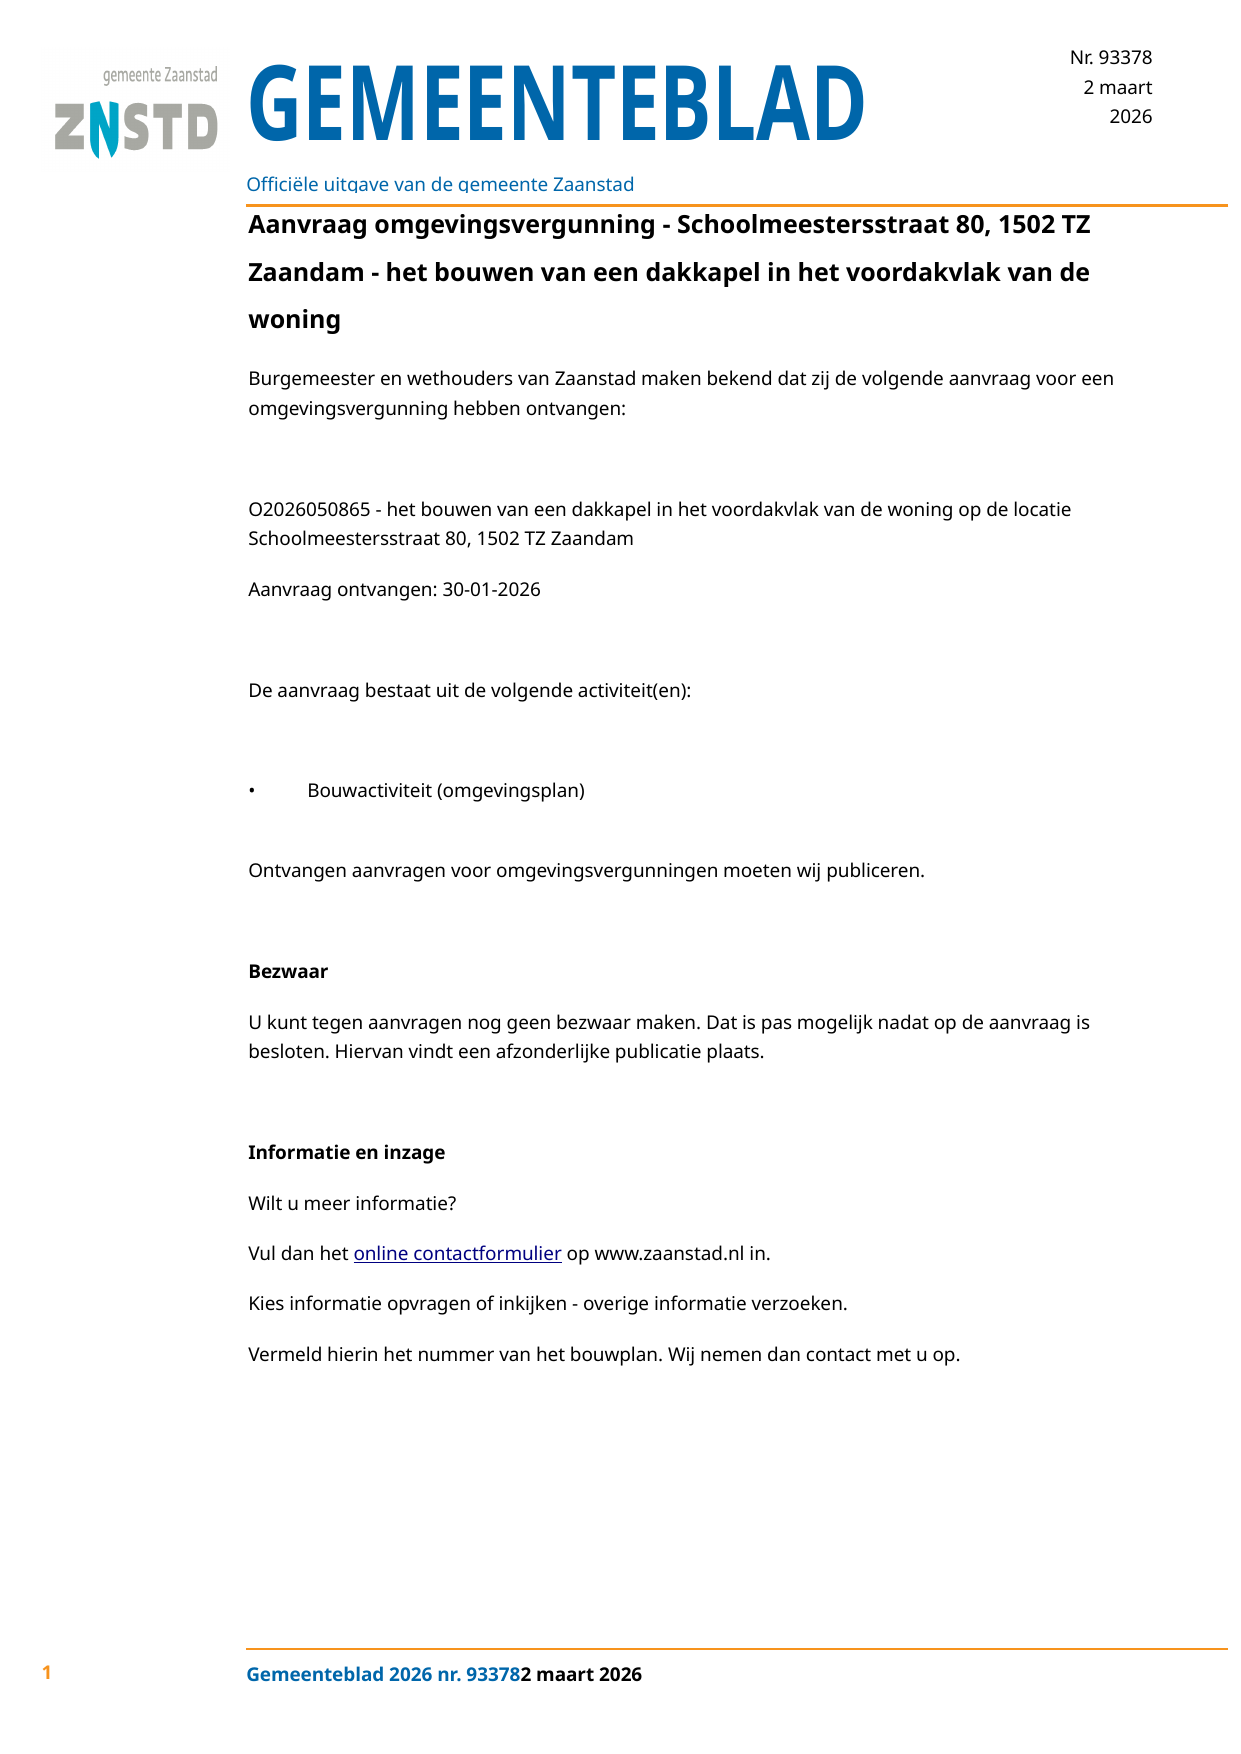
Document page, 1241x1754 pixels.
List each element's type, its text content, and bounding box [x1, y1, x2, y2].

text Burgemeester en wethouders van Zaanstad maken bekend dat zij de volgende aanvraag voor een omgevingsvergunning hebben ontvangen: [248, 366, 1152, 421]
text Kies informatie opvragen of inkijken - overige informatie verzoeken. [248, 1291, 1152, 1316]
text Vul dan het online contactformulier op www.zaanstad.nl in. [248, 1240, 1152, 1266]
text Informatie en inzage [248, 1139, 1152, 1165]
text Wilt u meer informatie? [248, 1190, 1152, 1215]
text O2026050865 - het bouwen van een dakkapel in het voordakvlak van de woning op de locatie Schoolmeestersstraat 80, 1502 TZ Zaandam [248, 496, 1152, 551]
list Bouwactiviteit (omgevingsplan) [248, 778, 1152, 803]
text U kunt tegen aanvragen nog geen bezwaar maken. Dat is pas mogelijk nadat op de aanvraag is besloten. Hiervan vindt een afzonderlijke publicatie plaats. [248, 1009, 1152, 1064]
text Ontvangen aanvragen voor omgevingsvergunningen moeten wij publiceren. [248, 858, 1152, 883]
text Aanvraag ontvangen: 30-01-2026 [248, 576, 1152, 602]
text Vermeld hierin het nummer van het bouwplan. Wij nemen dan contact met u op. [248, 1341, 1152, 1367]
picture [41, 47, 231, 172]
text Bezwaar [248, 958, 1152, 984]
text Aanvraag omgevingsvergunning - Schoolmeestersstraat 80, 1502 TZ Zaandam - het bouwen van een dakkapel in het voordakvlak van de woning [248, 207, 1152, 336]
text De aanvraag bestaat uit de volgende activiteit(en): [248, 677, 1152, 702]
